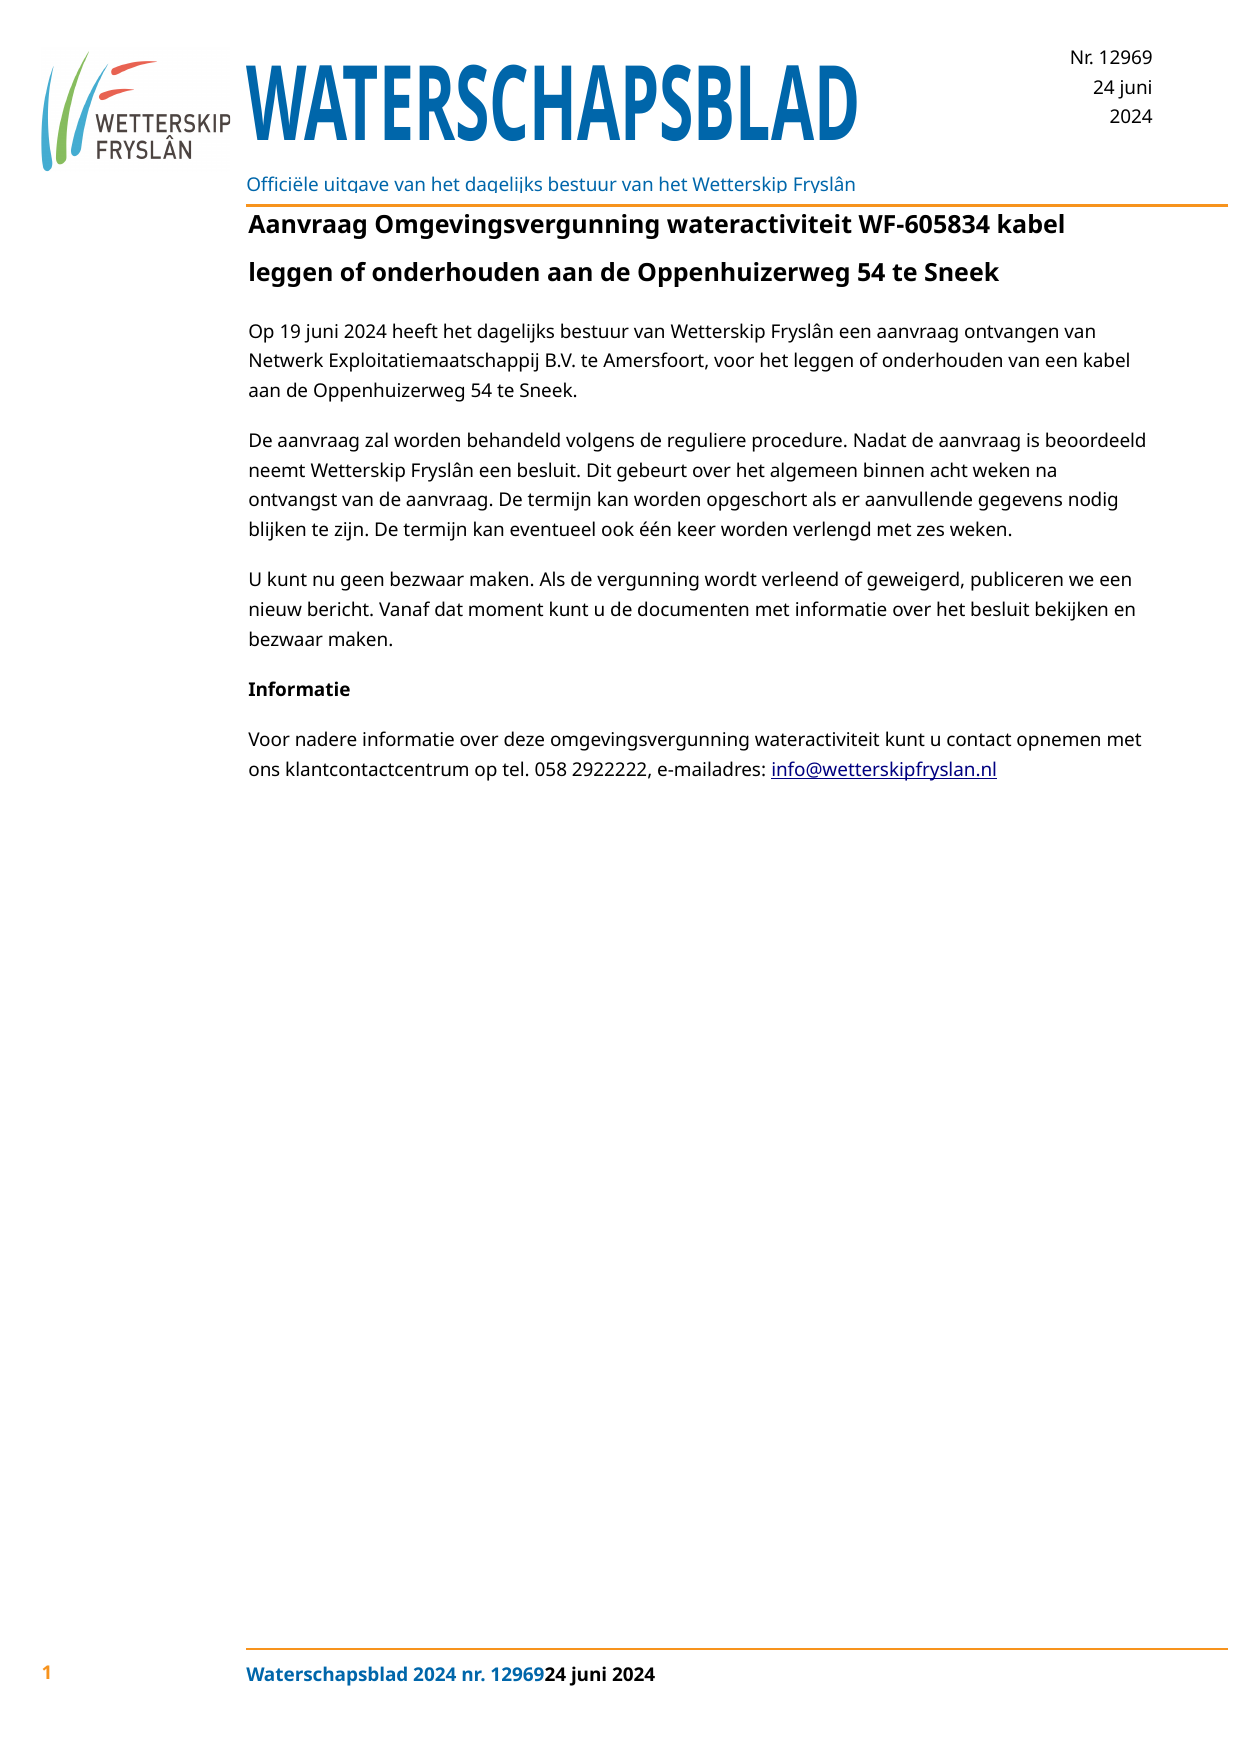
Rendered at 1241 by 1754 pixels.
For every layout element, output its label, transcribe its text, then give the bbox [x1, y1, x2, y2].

text De aanvraag zal worden behandeld volgens de reguliere procedure. Nadat de aanvraag is beoordeeld neemt Wetterskip Fryslân een besluit. Dit gebeurt over het algemeen binnen acht weken na ontvangst van de aanvraag. De termijn kan worden opgeschort als er aanvullende gegevens nodig blijken te zijn. De termijn kan eventueel ook één keer worden verlengd met zes weken. [248, 427, 1152, 542]
text Aanvraag Omgevingsvergunning wateractiviteit WF-605834 kabel leggen of onderhouden aan de Oppenhuizerweg 54 te Sneek [248, 207, 1152, 288]
picture [41, 47, 231, 172]
text U kunt nu geen bezwaar maken. Als de vergunning wordt verleend of geweigerd, publiceren we een nieuw bericht. Vanaf dat moment kunt u de documenten met informatie over het besluit bekijken en bezwaar maken. [248, 567, 1152, 652]
text Op 19 juni 2024 heeft het dagelijks bestuur van Wetterskip Fryslân een aanvraag ontvangen van Netwerk Exploitatiemaatschappij B.V. te Amersfoort, voor het leggen of onderhouden van een kabel aan de Oppenhuizerweg 54 te Sneek. [248, 318, 1152, 403]
text Voor nadere informatie over deze omgevingsvergunning wateractiviteit kunt u contact opnemen met ons klantcontactcentrum op tel. 058 2922222, e-mailadres: info@wetterskipfryslan.nl [248, 727, 1152, 782]
text Informatie [248, 676, 1152, 702]
